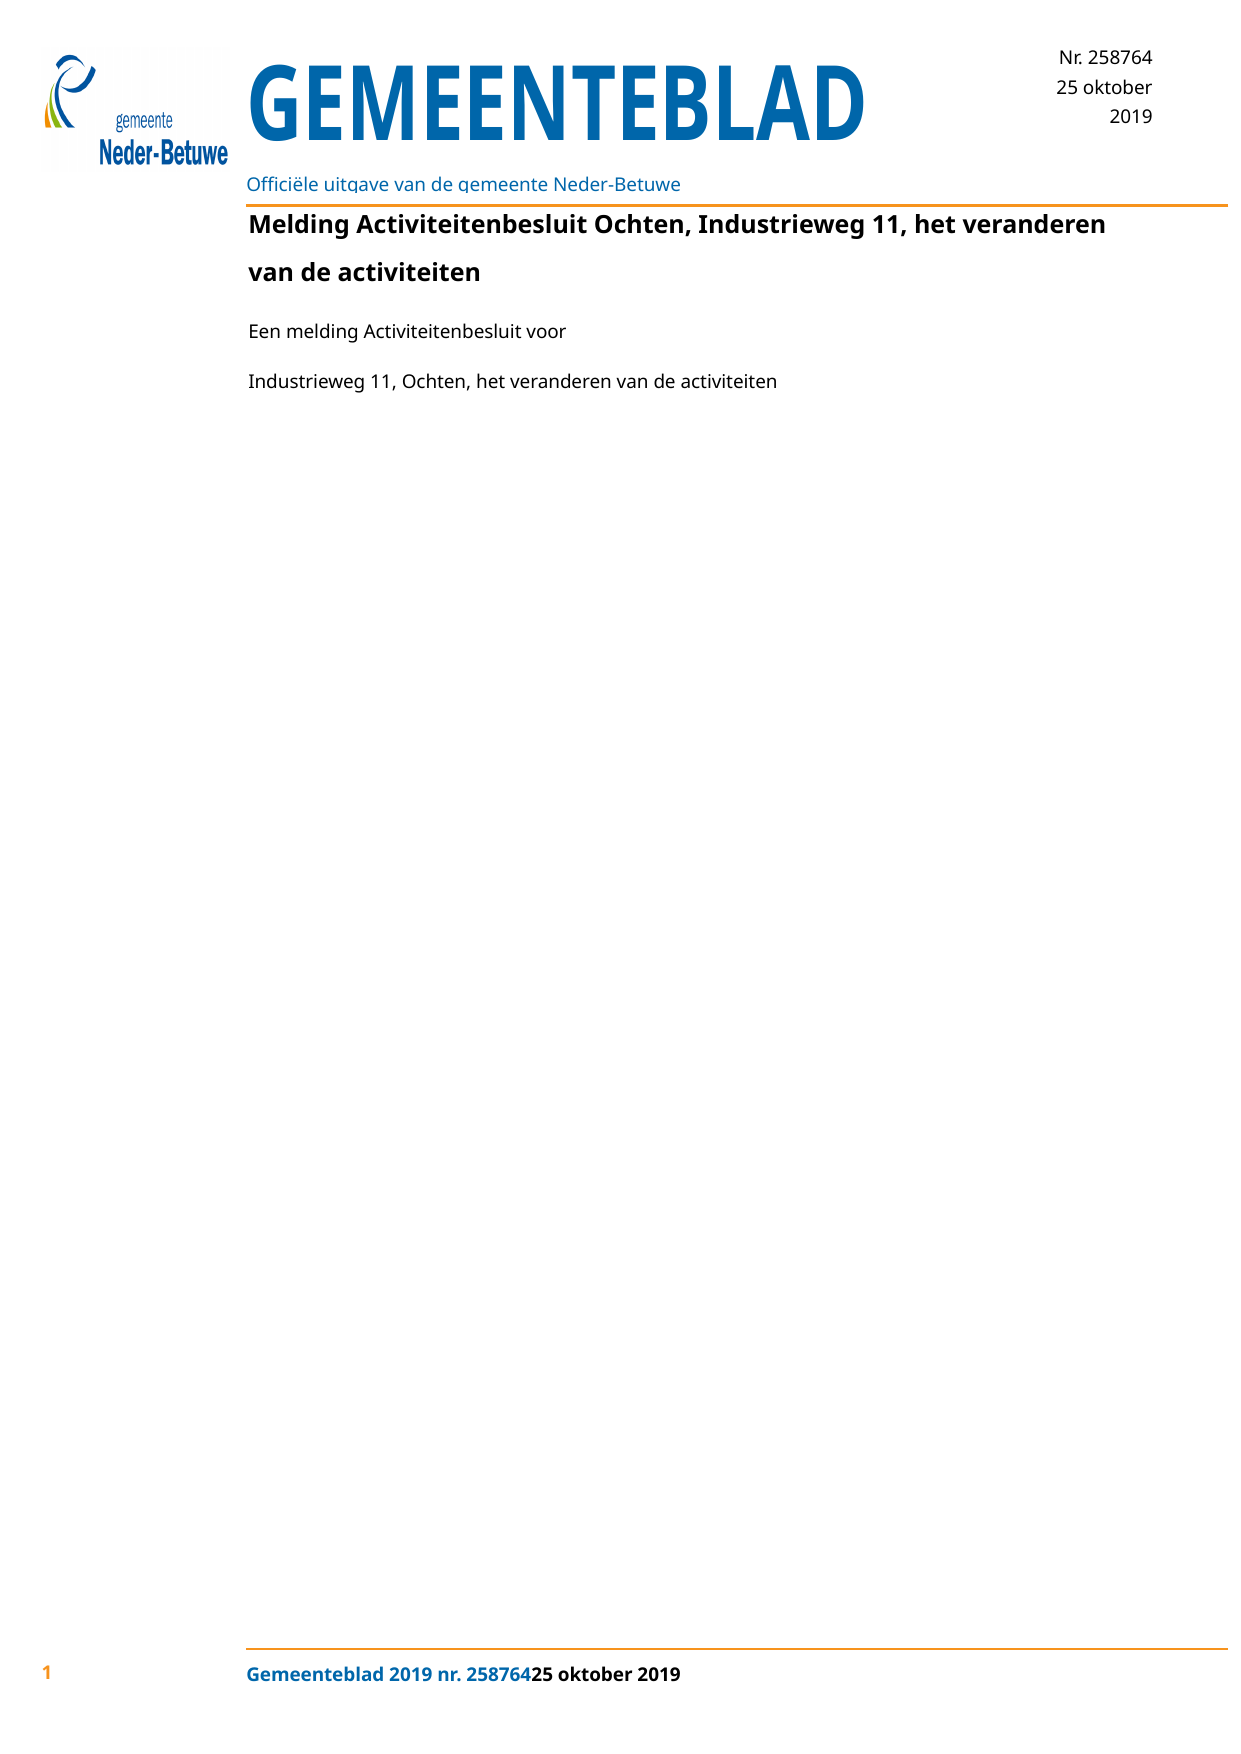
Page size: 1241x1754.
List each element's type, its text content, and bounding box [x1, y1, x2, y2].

picture [41, 47, 231, 172]
text Industrieweg 11, Ochten, het veranderen van de activiteiten [248, 368, 1152, 394]
text Een melding Activiteitenbesluit voor [248, 318, 1152, 344]
text Melding Activiteitenbesluit Ochten, Industrieweg 11, het veranderen van de activiteiten [248, 207, 1152, 288]
